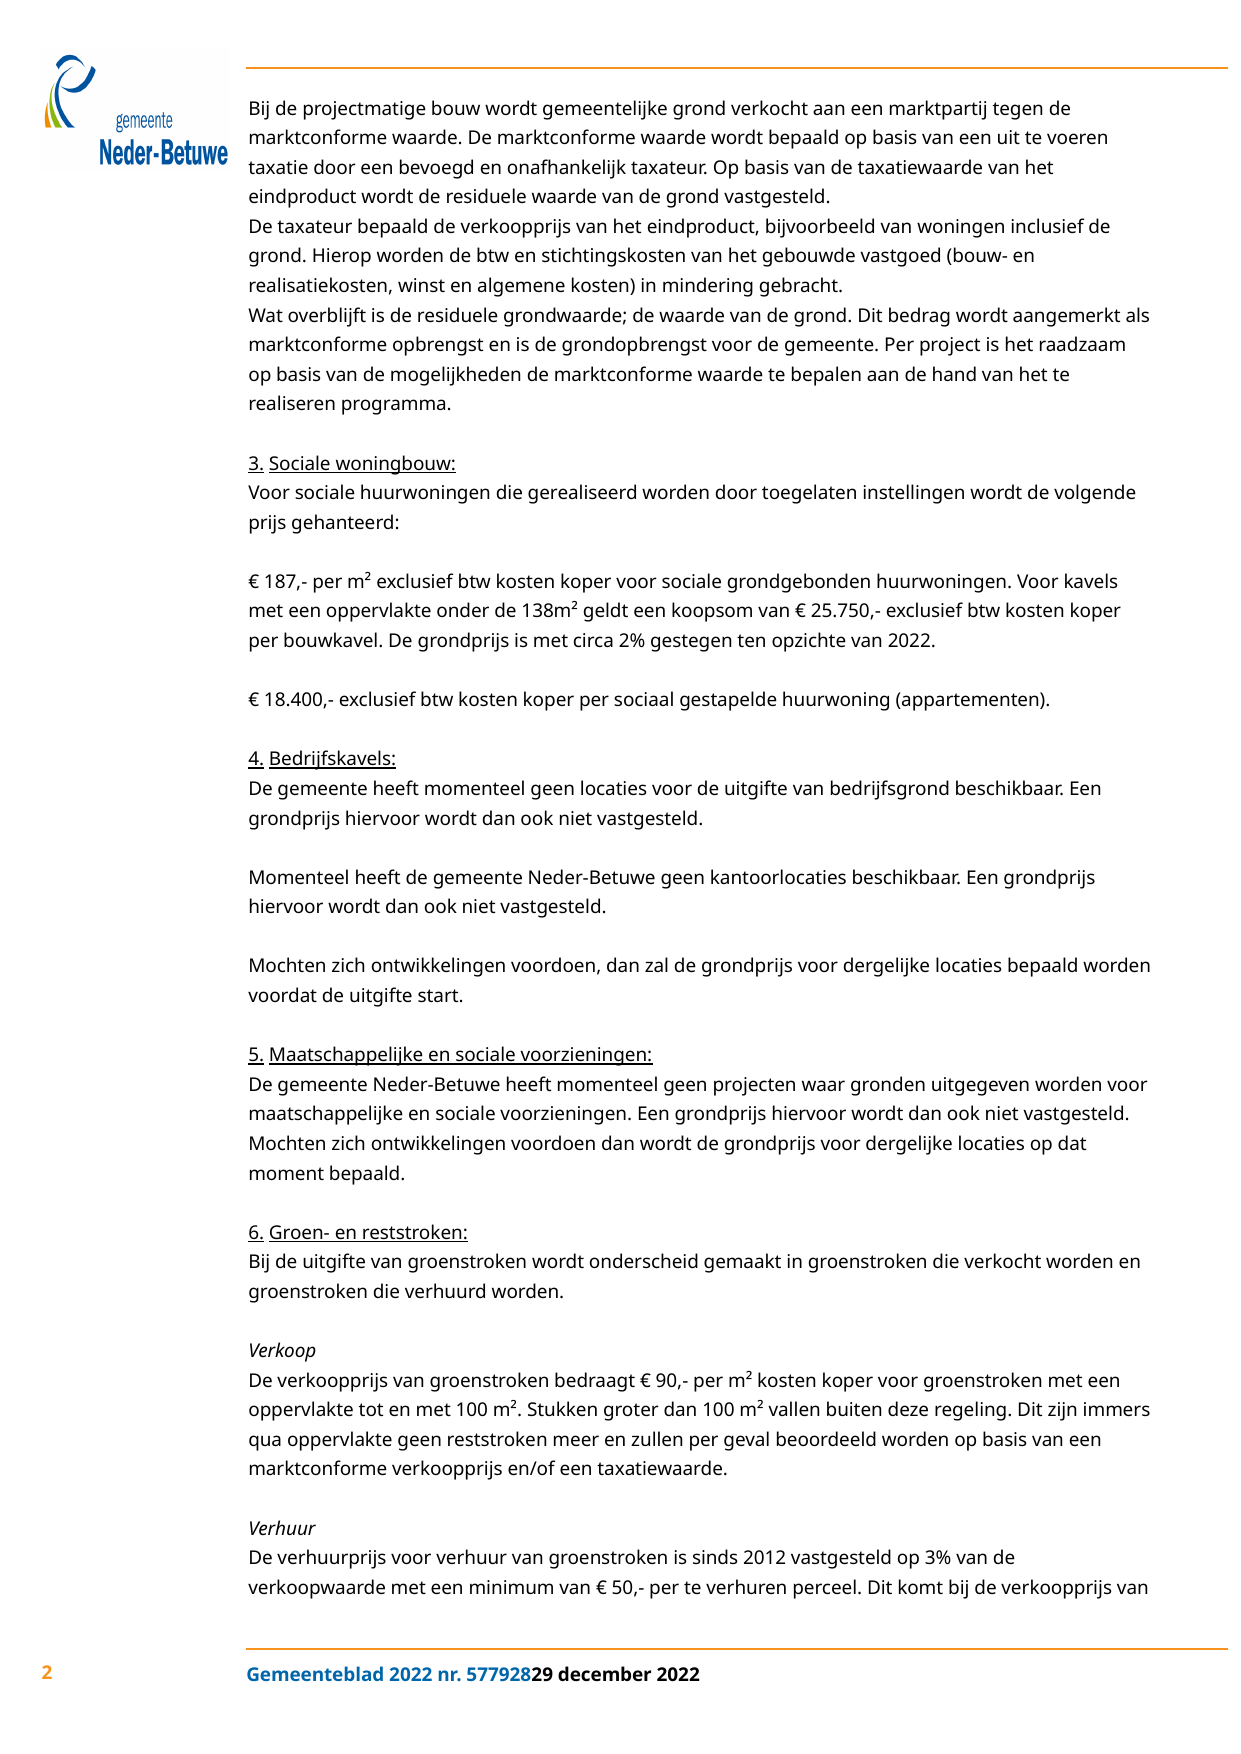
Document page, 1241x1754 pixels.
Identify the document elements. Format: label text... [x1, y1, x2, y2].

text Bij de projectmatige bouw wordt gemeentelijke grond verkocht aan een marktpartij tegen de marktconforme waarde. De marktconforme waarde wordt bepaald op basis van een uit te voeren taxatie door een bevoegd en onafhankelijk taxateur. Op basis van de taxatiewaarde van het eindproduct wordt de residuele waarde van de grond vastgesteld. [248, 95, 1152, 209]
text De gemeente heeft momenteel geen locaties voor de uitgifte van bedrijfsgrond beschikbaar. Een grondprijs hiervoor wordt dan ook niet vastgesteld. [248, 775, 1152, 831]
text € 18.400,- exclusief btw kosten koper per sociaal gestapelde huurwoning (appartementen). [248, 686, 1152, 712]
text Verhuur [248, 1515, 1152, 1541]
text Verkoop [248, 1337, 1152, 1363]
picture [41, 47, 231, 172]
text Momenteel heeft de gemeente Neder-Betuwe geen kantoorlocaties beschikbaar. Een grondprijs hiervoor wordt dan ook niet vastgesteld. [248, 864, 1152, 919]
text Wat overblijft is de residuele grondwaarde; de waarde van de grond. Dit bedrag wordt aangemerkt als marktconforme opbrengst en is de grondopbrengst voor de gemeente. Per project is het raadzaam op basis van de mogelijkheden de marktconforme waarde te bepalen aan de hand van het te realiseren programma. [248, 302, 1152, 416]
text De verhuurprijs voor verhuur van groenstroken is sinds 2012 vastgesteld op 3% van de verkoopwaarde met een minimum van € 50,- per te verhuren perceel. Dit komt bij de verkoopprijs van [248, 1544, 1152, 1600]
text De gemeente Neder-Betuwe heeft momenteel geen projecten waar gronden uitgegeven worden voor maatschappelijke en sociale voorzieningen. Een grondprijs hiervoor wordt dan ook niet vastgesteld. Mochten zich ontwikkelingen voordoen dan wordt de grondprijs voor dergelijke locaties op dat moment bepaald. [248, 1071, 1152, 1186]
text De taxateur bepaald de verkoopprijs van het eindproduct, bijvoorbeeld van woningen inclusief de grond. Hierop worden de btw en stichtingskosten van het gebouwde vastgoed (bouw- en realisatiekosten, winst en algemene kosten) in mindering gebracht. [248, 213, 1152, 298]
text Bij de uitgifte van groenstroken wordt onderscheid gemaakt in groenstroken die verkocht worden en groenstroken die verhuurd worden. [248, 1248, 1152, 1304]
text € 187,- per m² exclusief btw kosten koper voor sociale grondgebonden huurwoningen. Voor kavels met een oppervlakte onder de 138m² geldt een koopsom van € 25.750,- exclusief btw kosten koper per bouwkavel. De grondprijs is met circa 2% gestegen ten opzichte van 2022. [248, 568, 1152, 653]
text 6. Groen- en reststroken: [248, 1219, 1152, 1245]
text 5. Maatschappelijke en sociale voorzieningen: [248, 1041, 1152, 1067]
text Mochten zich ontwikkelingen voordoen, dan zal de grondprijs voor dergelijke locaties bepaald worden voordat de uitgifte start. [248, 953, 1152, 1008]
text De verkoopprijs van groenstroken bedraagt € 90,- per m² kosten koper voor groenstroken met een oppervlakte tot en met 100 m². Stukken groter dan 100 m² vallen buiten deze regeling. Dit zijn immers qua oppervlakte geen reststroken meer en zullen per geval beoordeeld worden op basis van een marktconforme verkoopprijs en/of een taxatiewaarde. [248, 1367, 1152, 1481]
text Voor sociale huurwoningen die gerealiseerd worden door toegelaten instellingen wordt de volgende prijs gehanteerd: [248, 479, 1152, 535]
text 3. Sociale woningbouw: [248, 450, 1152, 476]
text 4. Bedrijfskavels: [248, 746, 1152, 771]
